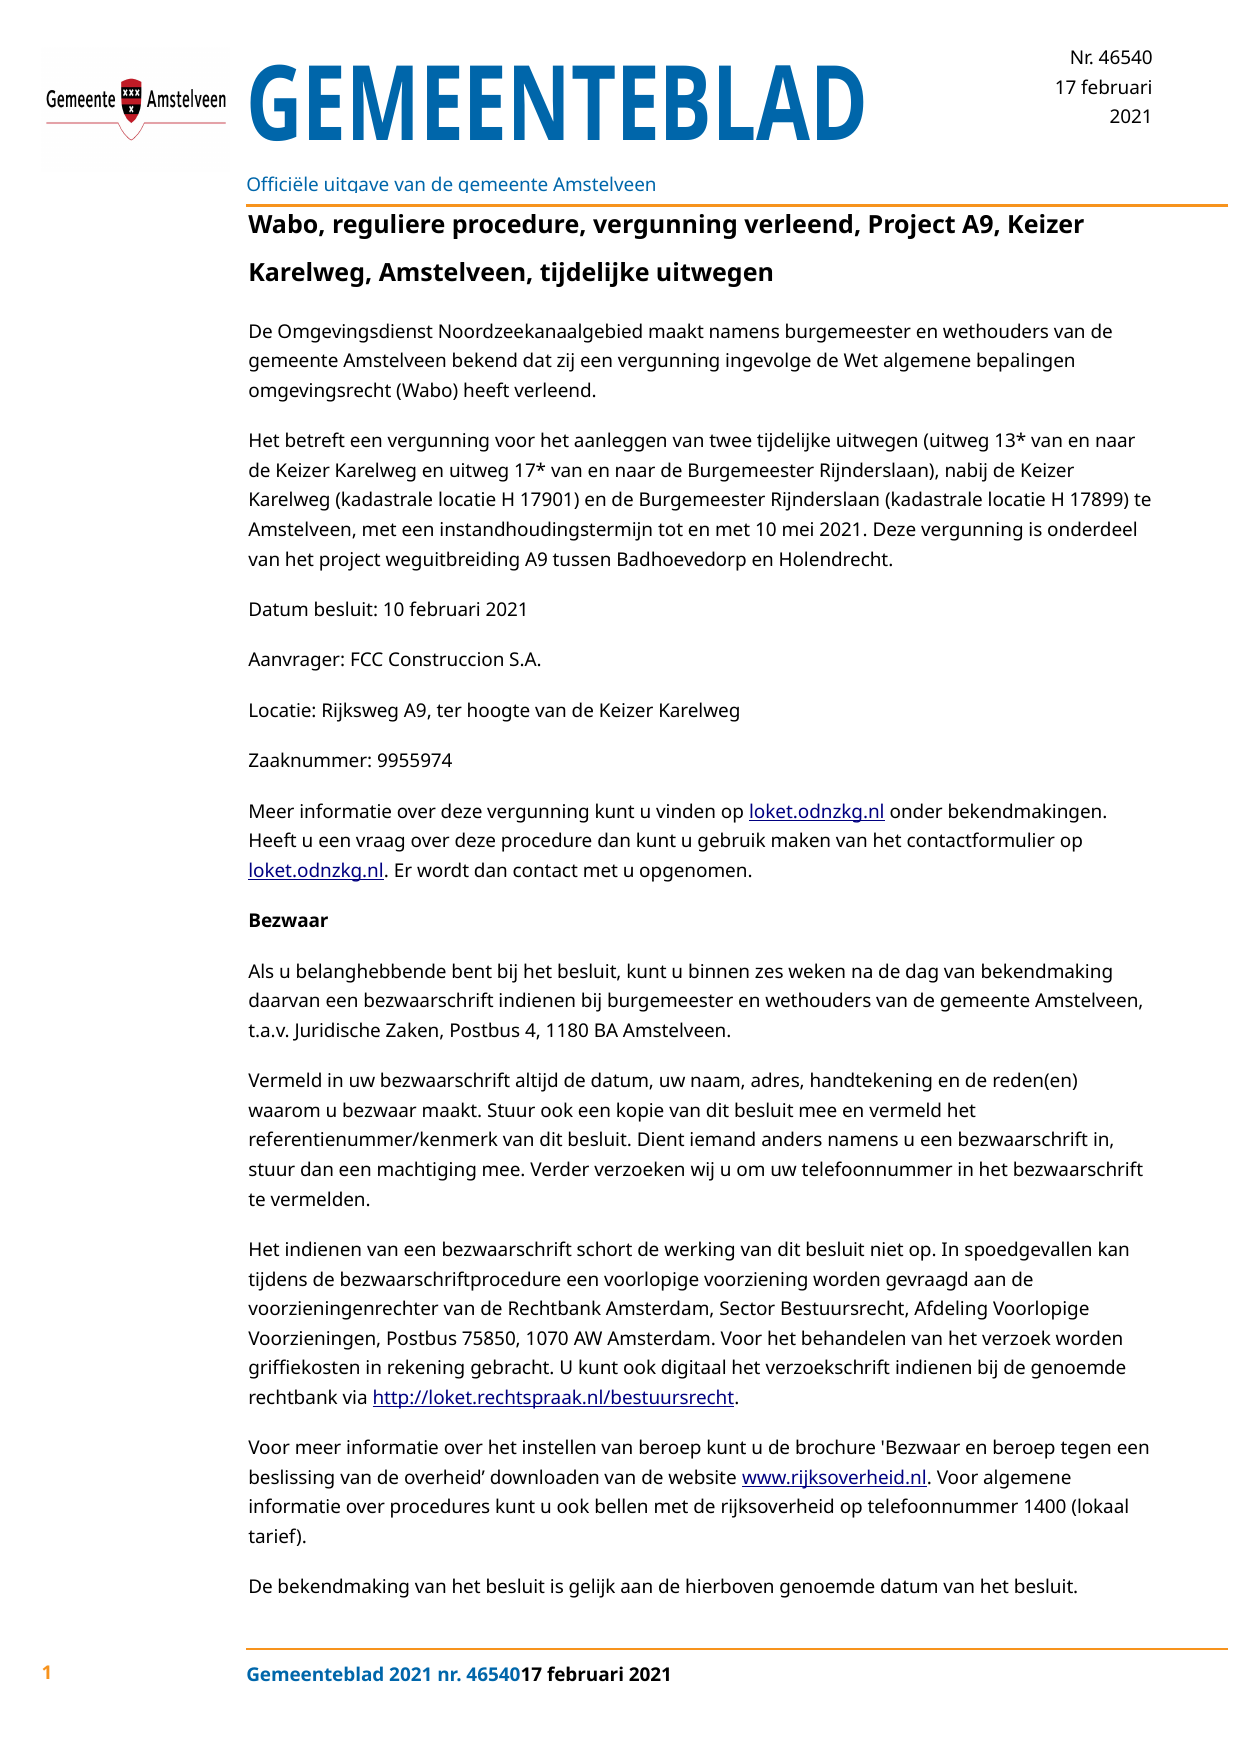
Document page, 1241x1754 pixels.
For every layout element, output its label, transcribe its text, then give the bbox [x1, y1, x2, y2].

text Locatie: Rijksweg A9, ter hoogte van de Keizer Karelweg [248, 697, 1152, 723]
text De bekendmaking van het besluit is gelijk aan de hierboven genoemde datum van het besluit. [248, 1574, 1152, 1599]
text Datum besluit: 10 februari 2021 [248, 596, 1152, 622]
text Vermeld in uw bezwaarschrift altijd de datum, uw naam, adres, handtekening en de reden(en) waarom u bezwaar maakt. Stuur ook een kopie van dit besluit mee en vermeld het referentienummer/kenmerk van dit besluit. Dient iemand anders namens u een bezwaarschrift in, stuur dan een machtiging mee. Verder verzoeken wij u om uw telefoonnummer in het bezwaarschrift te vermelden. [248, 1067, 1152, 1212]
text Aanvrager: FCC Construccion S.A. [248, 647, 1152, 672]
text Bezwaar [248, 907, 1152, 933]
text De Omgevingsdienst Noordzeekanaalgebied maakt namens burgemeester en wethouders van de gemeente Amstelveen bekend dat zij een vergunning ingevolge de Wet algemene bepalingen omgevingsrecht (Wabo) heeft verleend. [248, 318, 1152, 403]
text Het betreft een vergunning voor het aanleggen van twee tijdelijke uitwegen (uitweg 13* van en naar de Keizer Karelweg en uitweg 17* van en naar de Burgemeester Rijnderslaan), nabij de Keizer Karelweg (kadastrale locatie H 17901) en de Burgemeester Rijnderslaan (kadastrale locatie H 17899) te Amstelveen, met een instandhoudingstermijn tot en met 10 mei 2021. Deze vergunning is onderdeel van het project weguitbreiding A9 tussen Badhoevedorp en Holendrecht. [248, 427, 1152, 572]
text Als u belanghebbende bent bij het besluit, kunt u binnen zes weken na de dag van bekendmaking daarvan een bezwaarschrift indienen bij burgemeester en wethouders van de gemeente Amstelveen, t.a.v. Juridische Zaken, Postbus 4, 1180 BA Amstelveen. [248, 958, 1152, 1043]
text Het indienen van een bezwaarschrift schort de werking van dit besluit niet op. In spoedgevallen kan tijdens de bezwaarschriftprocedure een voorlopige voorziening worden gevraagd aan de voorzieningenrechter van de Rechtbank Amsterdam, Sector Bestuursrecht, Afdeling Voorlopige Voorzieningen, Postbus 75850, 1070 AW Amsterdam. Voor het behandelen van het verzoek worden griffiekosten in rekening gebracht. U kunt ook digitaal het verzoekschrift indienen bij de genoemde rechtbank via http://loket.rechtspraak.nl/bestuursrecht. [248, 1236, 1152, 1410]
text Zaaknummer: 9955974 [248, 747, 1152, 773]
picture [41, 47, 231, 172]
text Voor meer informatie over het instellen van beroep kunt u de brochure 'Bezwaar en beroep tegen een beslissing van de overheid’ downloaden van de website www.rijksoverheid.nl. Voor algemene informatie over procedures kunt u ook bellen met de rijksoverheid op telefoonnummer 1400 (lokaal tarief). [248, 1434, 1152, 1549]
text Meer informatie over deze vergunning kunt u vinden op loket.odnzkg.nl onder bekendmakingen. Heeft u een vraag over deze procedure dan kunt u gebruik maken van het contactformulier op loket.odnzkg.nl. Er wordt dan contact met u opgenomen. [248, 798, 1152, 883]
text Wabo, reguliere procedure, vergunning verleend, Project A9, Keizer Karelweg, Amstelveen, tijdelijke uitwegen [248, 207, 1152, 288]
